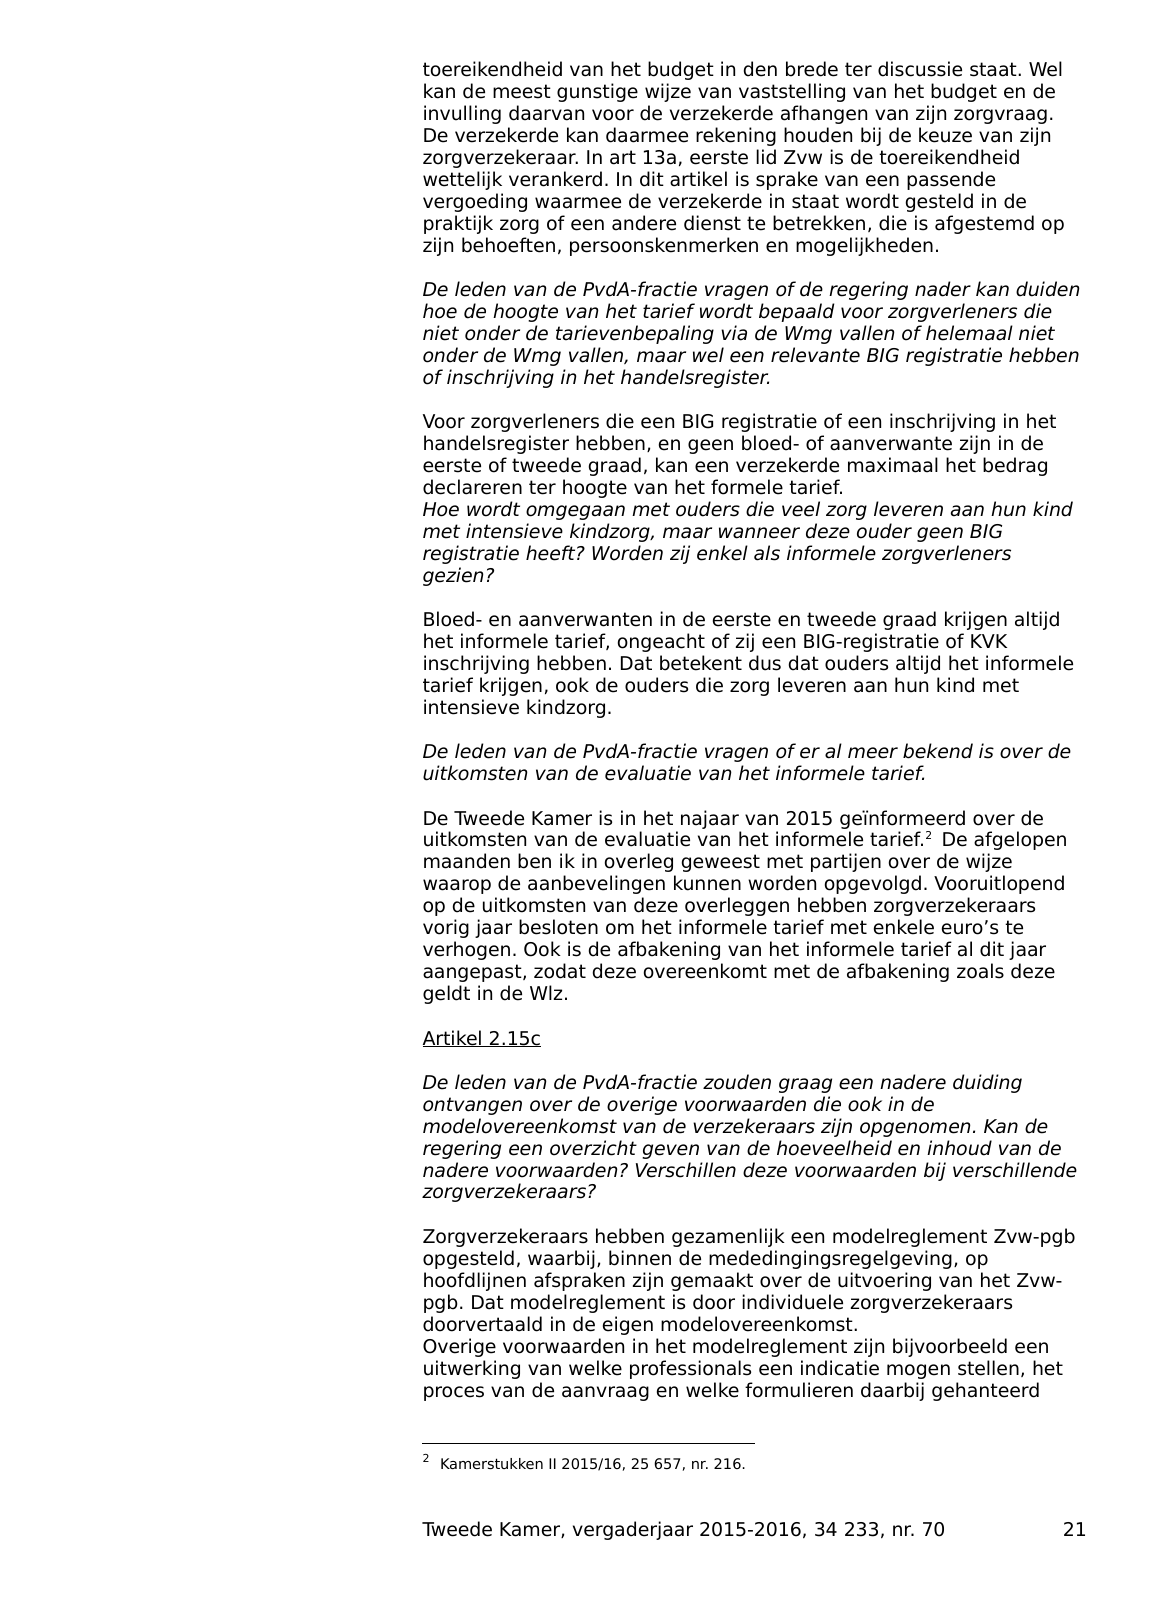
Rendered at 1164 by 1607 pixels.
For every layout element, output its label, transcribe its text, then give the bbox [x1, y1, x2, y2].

text De leden van de PvdA-fractie vragen of er al meer bekend is over de uitkomsten van de evaluatie van het informele tarief. [422, 741, 1087, 785]
text Zorgverzekeraars hebben gezamenlijk een modelreglement Zvw-pgb opgesteld, waarbij, binnen de mededingingsregelgeving, op hoofdlijnen afspraken zijn gemaakt over de uitvoering van het Zvw-pgb. Dat modelreglement is door individuele zorgverzekeraars doorvertaald in de eigen modelovereenkomst. [422, 1226, 1087, 1336]
text De Tweede Kamer is in het najaar van 2015 geïnformeerd over de uitkomsten van de evaluatie van het informele tarief. De afgelopen maanden ben ik in overleg geweest met partijen over de wijze waarop de aanbevelingen kunnen worden opgevolgd. Vooruitlopend op de uitkomsten van deze overleggen hebben zorgverzekeraars vorig jaar besloten om het informele tarief met enkele euro’s te verhogen. Ook is de afbakening van het informele tarief al dit jaar aangepast, zodat deze overeenkomt met de afbakening zoals deze geldt in de Wlz. [422, 807, 1087, 1005]
text De verzekerde kan daarmee rekening houden bij de keuze van zijn zorgverzekeraar. In art 13a, eerste lid Zvw is de toereikendheid wettelijk verankerd. In dit artikel is sprake van een passende vergoeding waarmee de verzekerde in staat wordt gesteld in de praktijk zorg of een andere dienst te betrekken, die is afgestemd op zijn behoeften, persoonskenmerken en mogelijkheden. [422, 125, 1087, 257]
text Hoe wordt omgegaan met ouders die veel zorg leveren aan hun kind met intensieve kindzorg, maar wanneer deze ouder geen BIG registratie heeft? Worden zij enkel als informele zorgverleners gezien? [422, 499, 1087, 587]
text De leden van de PvdA-fractie vragen of de regering nader kan duiden hoe de hoogte van het tarief wordt bepaald voor zorgverleners die niet onder de tarievenbepaling via de Wmg vallen of helemaal niet onder de Wmg vallen, maar wel een relevante BIG registratie hebben of inschrijving in het handelsregister. [422, 279, 1087, 389]
text Bloed- en aanverwanten in de eerste en tweede graad krijgen altijd het informele tarief, ongeacht of zij een BIG-registratie of KVK inschrijving hebben. Dat betekent dus dat ouders altijd het informele tarief krijgen, ook de ouders die zorg leveren aan hun kind met intensieve kindzorg. [422, 609, 1087, 719]
text Voor zorgverleners die een BIG registratie of een inschrijving in het handelsregister hebben, en geen bloed- of aanverwante zijn in de eerste of tweede graad, kan een verzekerde maximaal het bedrag declareren ter hoogte van het formele tarief. [422, 411, 1087, 499]
subtitle Artikel 2.15c [422, 1027, 1087, 1049]
text Kamerstukken II 2015/16, 25 657, nr. 216. [422, 1452, 1087, 1474]
text toereikendheid van het budget in den brede ter discussie staat. Wel kan de meest gunstige wijze van vaststelling van het budget en de invulling daarvan voor de verzekerde afhangen van zijn zorgvraag. [422, 59, 1087, 125]
text Overige voorwaarden in het modelreglement zijn bijvoorbeeld een uitwerking van welke professionals een indicatie mogen stellen, het proces van de aanvraag en welke formulieren daarbij gehanteerd [422, 1336, 1087, 1401]
text De leden van de PvdA-fractie zouden graag een nadere duiding ontvangen over de overige voorwaarden die ook in de modelovereenkomst van de verzekeraars zijn opgenomen. Kan de regering een overzicht geven van de hoeveelheid en inhoud van de nadere voorwaarden? Verschillen deze voorwaarden bij verschillende zorgverzekeraars? [422, 1072, 1087, 1203]
